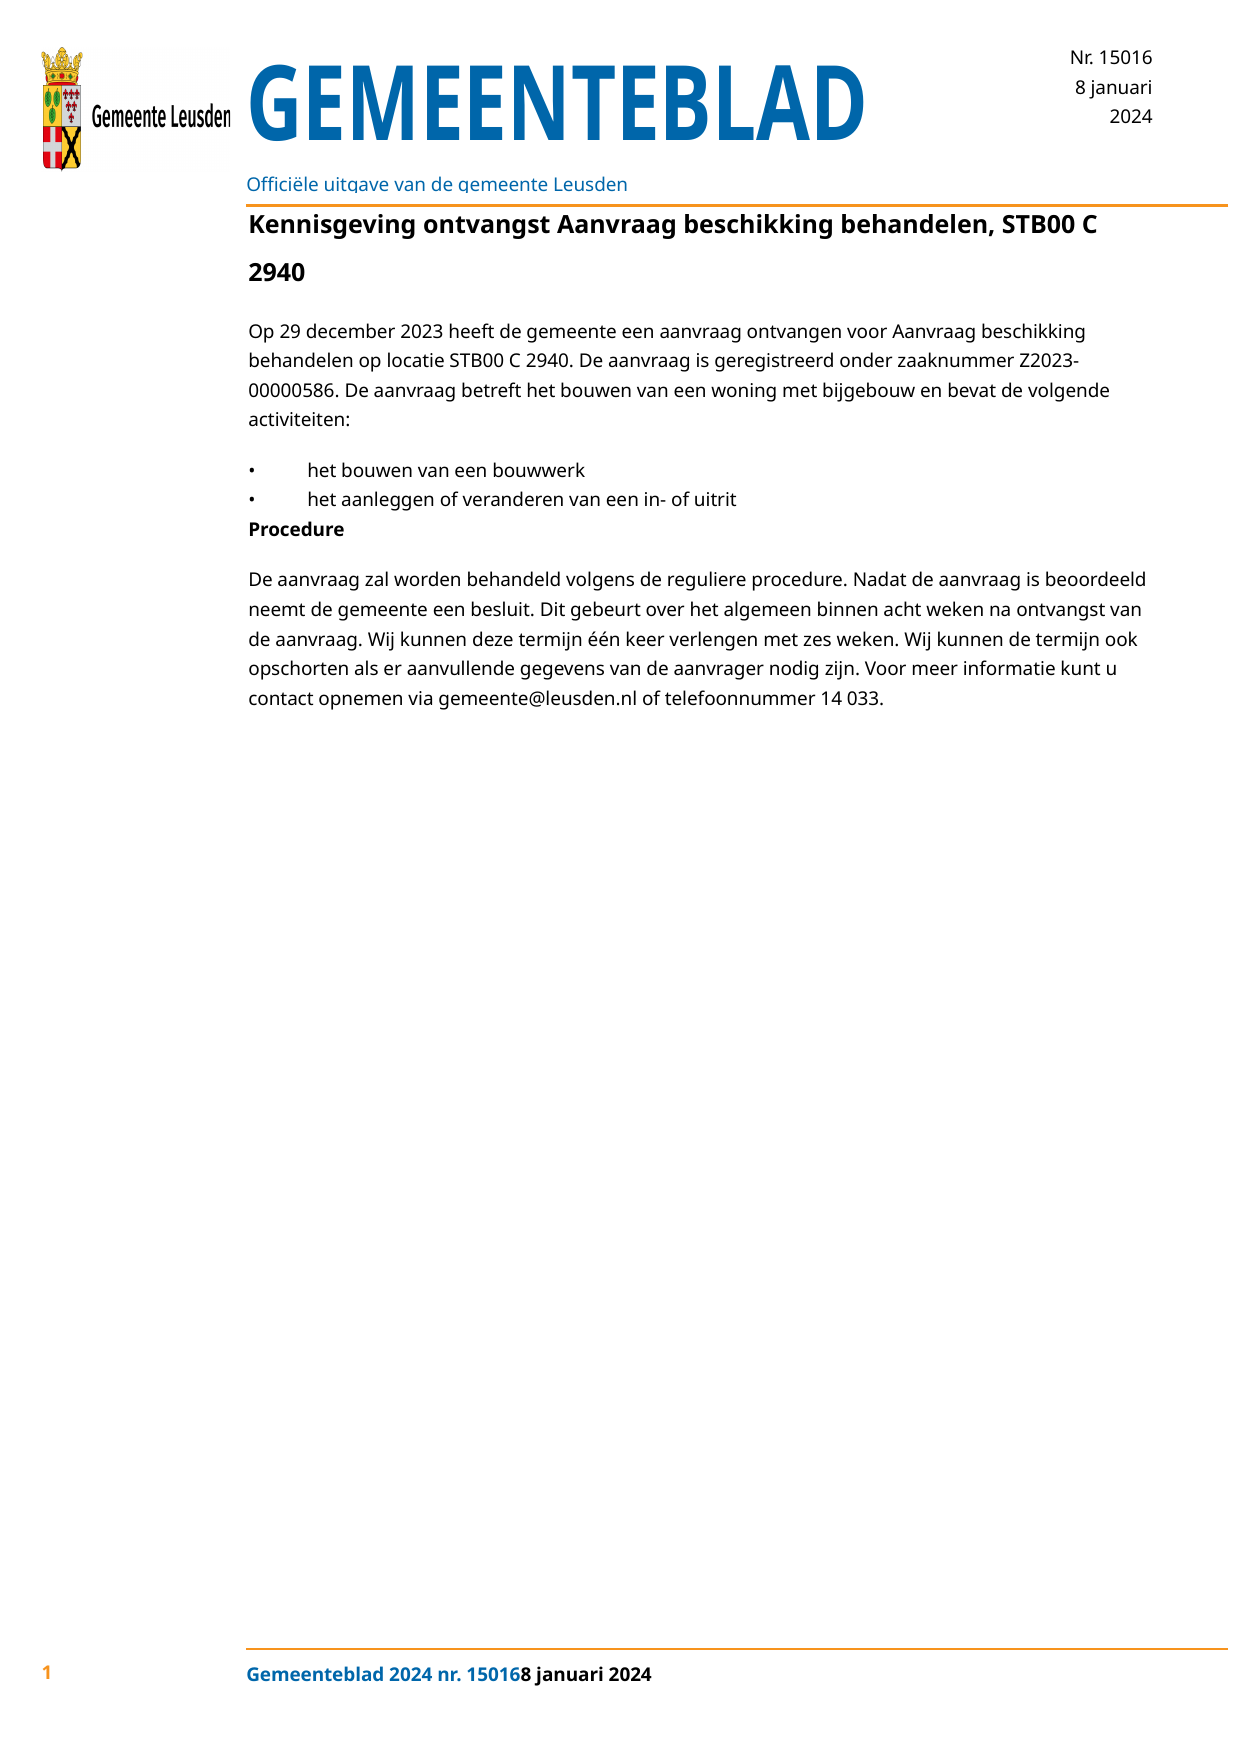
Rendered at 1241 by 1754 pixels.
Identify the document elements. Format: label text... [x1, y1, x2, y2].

text Kennisgeving ontvangst Aanvraag beschikking behandelen, STB00 C 2940 [248, 207, 1152, 288]
text Op 29 december 2023 heeft de gemeente een aanvraag ontvangen voor Aanvraag beschikking behandelen op locatie STB00 C 2940. De aanvraag is geregistreerd onder zaaknummer Z2023-00000586. De aanvraag betreft het bouwen van een woning met bijgebouw en bevat de volgende activiteiten: [248, 318, 1152, 432]
list het bouwen van een bouwwerk [248, 457, 1152, 483]
list het aanleggen of veranderen van een in- of uitrit [248, 487, 1152, 512]
text Procedure [248, 516, 1152, 542]
text De aanvraag zal worden behandeld volgens de reguliere procedure. Nadat de aanvraag is beoordeeld neemt de gemeente een besluit. Dit gebeurt over het algemeen binnen acht weken na ontvangst van de aanvraag. Wij kunnen deze termijn één keer verlengen met zes weken. Wij kunnen de termijn ook opschorten als er aanvullende gegevens van de aanvrager nodig zijn. Voor meer informatie kunt u contact opnemen via gemeente@leusden.nl of telefoonnummer 14 033. [248, 567, 1152, 711]
picture [41, 47, 231, 172]
